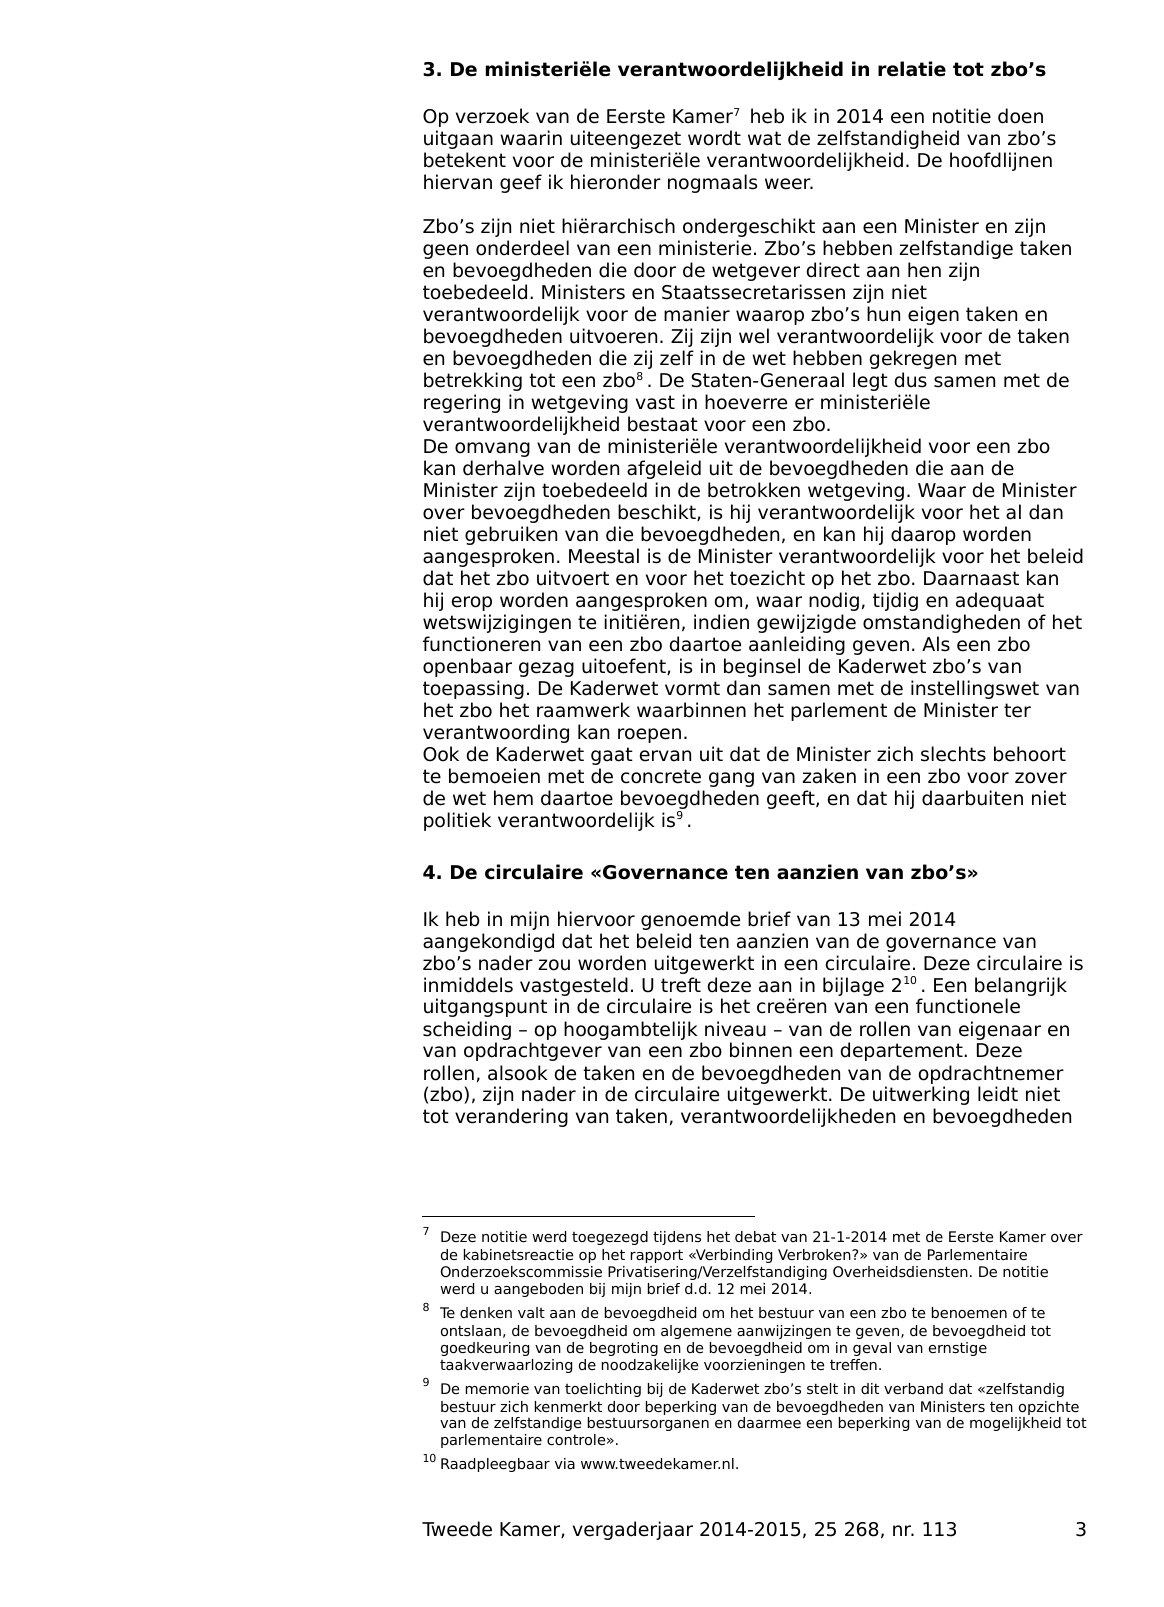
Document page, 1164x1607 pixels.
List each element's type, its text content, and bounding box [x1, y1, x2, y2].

text Op verzoek van de Eerste Kamer heb ik in 2014 een notitie doen uitgaan waarin uiteengezet wordt wat de zelfstandigheid van zbo’s betekent voor de ministeriële verantwoordelijkheid. De hoofdlijnen hiervan geef ik hieronder nogmaals weer. [422, 106, 1087, 194]
subtitle 3. De ministeriële verantwoordelijkheid in relatie tot zbo’s [422, 59, 1087, 81]
text Ook de Kaderwet gaat ervan uit dat de Minister zich slechts behoort te bemoeien met de concrete gang van zaken in een zbo voor zover de wet hem daartoe bevoegdheden geeft, en dat hij daarbuiten niet politiek verantwoordelijk is. [422, 744, 1087, 832]
text Te denken valt aan de bevoegdheid om het bestuur van een zbo te benoemen of te ontslaan, de bevoegdheid om algemene aanwijzingen te geven, de bevoegdheid tot goedkeuring van de begroting en de bevoegdheid om in geval van ernstige taakverwaarlozing de noodzakelijke voorzieningen te treffen. [422, 1301, 1087, 1374]
subtitle 4. De circulaire «Governance ten aanzien van zbo’s» [422, 862, 1087, 883]
text Ik heb in mijn hiervoor genoemde brief van 13 mei 2014 aangekondigd dat het beleid ten aanzien van de governance van zbo’s nader zou worden uitgewerkt in een circulaire. Deze circulaire is inmiddels vastgesteld. U treft deze aan in bijlage 2. Een belangrijk uitgangspunt in de circulaire is het creëren van een functionele scheiding – op hoogambtelijk niveau – van de rollen van eigenaar en van opdrachtgever van een zbo binnen een departement. Deze rollen, alsook de taken en de bevoegdheden van de opdrachtnemer (zbo), zijn nader in de circulaire uitgewerkt. De uitwerking leidt niet tot verandering van taken, verantwoordelijkheden en bevoegdheden [422, 908, 1087, 1128]
text Raadpleegbaar via www.tweedekamer.nl. [422, 1452, 1087, 1474]
text Deze notitie werd toegezegd tijdens het debat van 21-1-2014 met de Eerste Kamer over de kabinetsreactie op het rapport «Verbinding Verbroken?» van de Parlementaire Onderzoekscommissie Privatisering/Verzelfstandiging Overheidsdiensten. De notitie werd u aangeboden bij mijn brief d.d. 12 mei 2014. [422, 1225, 1087, 1298]
text Zbo’s zijn niet hiërarchisch ondergeschikt aan een Minister en zijn geen onderdeel van een ministerie. Zbo’s hebben zelfstandige taken en bevoegdheden die door de wetgever direct aan hen zijn toebedeeld. Ministers en Staatssecretarissen zijn niet verantwoordelijk voor de manier waarop zbo’s hun eigen taken en bevoegdheden uitvoeren. Zij zijn wel verantwoordelijk voor de taken en bevoegdheden die zij zelf in de wet hebben gekregen met betrekking tot een zbo. De Staten-Generaal legt dus samen met de regering in wetgeving vast in hoeverre er ministeriële verantwoordelijkheid bestaat voor een zbo. [422, 216, 1087, 436]
text De omvang van de ministeriële verantwoordelijkheid voor een zbo kan derhalve worden afgeleid uit de bevoegdheden die aan de Minister zijn toebedeeld in de betrokken wetgeving. Waar de Minister over bevoegdheden beschikt, is hij verantwoordelijk voor het al dan niet gebruiken van die bevoegdheden, en kan hij daarop worden aangesproken. Meestal is de Minister verantwoordelijk voor het beleid dat het zbo uitvoert en voor het toezicht op het zbo. Daarnaast kan hij erop worden aangesproken om, waar nodig, tijdig en adequaat wetswijzigingen te initiëren, indien gewijzigde omstandigheden of het functioneren van een zbo daartoe aanleiding geven. Als een zbo openbaar gezag uitoefent, is in beginsel de Kaderwet zbo’s van toepassing. De Kaderwet vormt dan samen met de instellingswet van het zbo het raamwerk waarbinnen het parlement de Minister ter verantwoording kan roepen. [422, 436, 1087, 744]
text De memorie van toelichting bij de Kaderwet zbo’s stelt in dit verband dat «zelfstandig bestuur zich kenmerkt door beperking van de bevoegdheden van Ministers ten opzichte van de zelfstandige bestuursorganen en daarmee een beperking van de mogelijkheid tot parlementaire controle». [422, 1377, 1087, 1449]
